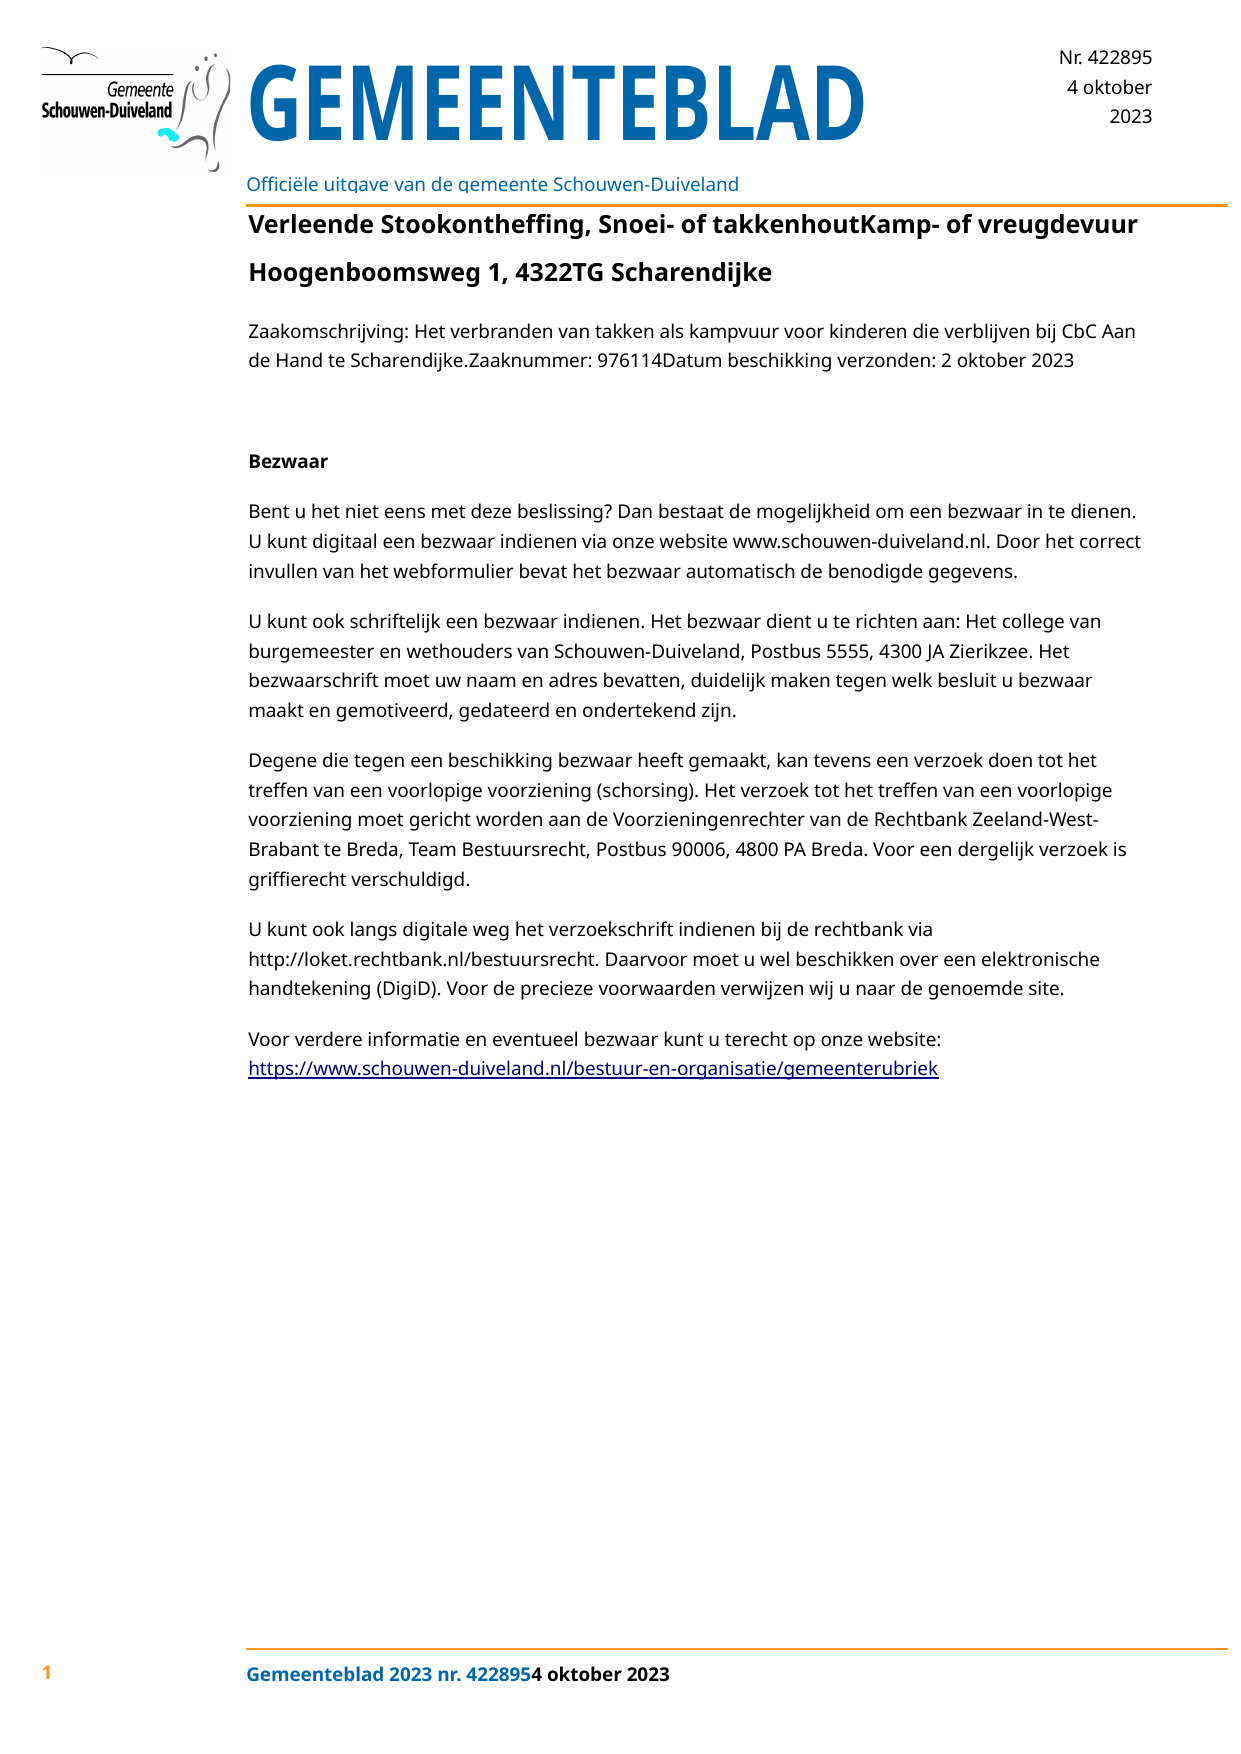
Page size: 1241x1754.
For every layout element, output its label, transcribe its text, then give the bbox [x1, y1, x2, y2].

text U kunt ook langs digitale weg het verzoekschrift indienen bij de rechtbank via http://loket.rechtbank.nl/bestuursrecht. Daarvoor moet u wel beschikken over een elektronische handtekening (DigiD). Voor de precieze voorwaarden verwijzen wij u naar de genoemde site. [248, 916, 1152, 1001]
text Voor verdere informatie en eventueel bezwaar kunt u terecht op onze website: https://www.schouwen-duiveland.nl/bestuur-en-organisatie/gemeenterubriek [248, 1026, 1152, 1081]
picture [41, 47, 231, 172]
text Zaakomschrijving: Het verbranden van takken als kampvuur voor kinderen die verblijven bij CbC Aan de Hand te Scharendijke.Zaaknummer: 976114Datum beschikking verzonden: 2 oktober 2023 [248, 318, 1152, 373]
text Verleende Stookontheffing, Snoei- of takkenhoutKamp- of vreugdevuur Hoogenboomsweg 1, 4322TG Scharendijke [248, 207, 1152, 288]
text Bezwaar [248, 448, 1152, 474]
text Bent u het niet eens met deze beslissing? Dan bestaat de mogelijkheid om een bezwaar in te dienen. U kunt digitaal een bezwaar indienen via onze website www.schouwen-duiveland.nl. Door het correct invullen van het webformulier bevat het bezwaar automatisch de benodigde gegevens. [248, 499, 1152, 584]
text U kunt ook schriftelijk een bezwaar indienen. Het bezwaar dient u te richten aan: Het college van burgemeester en wethouders van Schouwen-Duiveland, Postbus 5555, 4300 JA Zierikzee. Het bezwaarschrift moet uw naam en adres bevatten, duidelijk maken tegen welk besluit u bezwaar maakt en gemotiveerd, gedateerd en ondertekend zijn. [248, 608, 1152, 723]
text Degene die tegen een beschikking bezwaar heeft gemaakt, kan tevens een verzoek doen tot het treffen van een voorlopige voorziening (schorsing). Het verzoek tot het treffen van een voorlopige voorziening moet gericht worden aan de Voorzieningenrechter van de Rechtbank Zeeland-West-Brabant te Breda, Team Bestuursrecht, Postbus 90006, 4800 PA Breda. Voor een dergelijk verzoek is griffierecht verschuldigd. [248, 747, 1152, 892]
